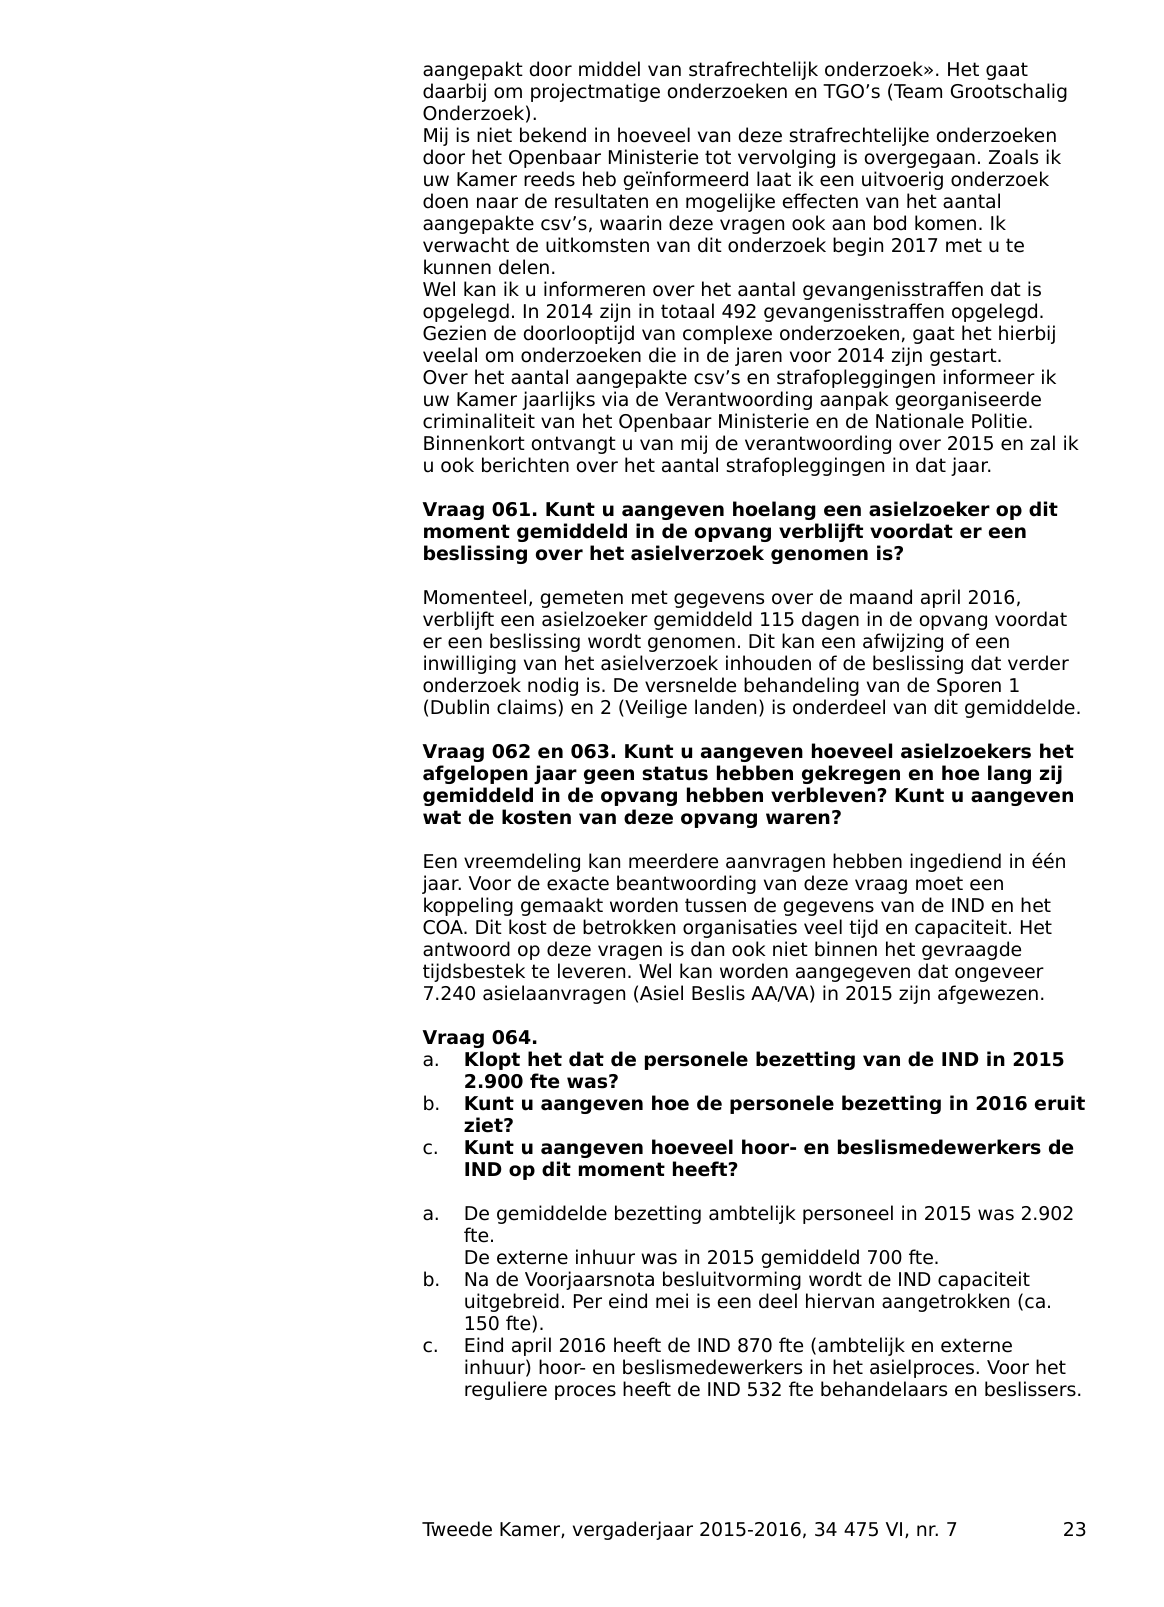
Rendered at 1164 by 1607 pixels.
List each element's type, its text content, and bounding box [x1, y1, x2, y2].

text c. Kunt u aangeven hoeveel hoor- en beslismedewerkers de IND op dit moment heeft? [422, 1137, 1087, 1181]
text Over het aantal aangepakte csv’s en strafopleggingen informeer ik uw Kamer jaarlijks via de Verantwoording aanpak georganiseerde criminaliteit van het Openbaar Ministerie en de Nationale Politie. Binnenkort ontvangt u van mij de verantwoording over 2015 en zal ik u ook berichten over het aantal strafopleggingen in dat jaar. [422, 367, 1087, 477]
text c. Eind april 2016 heeft de IND 870 fte (ambtelijk en externe inhuur) hoor- en beslismedewerkers in het asielproces. Voor het reguliere proces heeft de IND 532 fte behandelaars en beslissers. [422, 1335, 1087, 1401]
text Een vreemdeling kan meerdere aanvragen hebben ingediend in één jaar. Voor de exacte beantwoording van deze vraag moet een koppeling gemaakt worden tussen de gegevens van de IND en het COA. Dit kost de betrokken organisaties veel tijd en capaciteit. Het antwoord op deze vragen is dan ook niet binnen het gevraagde tijdsbestek te leveren. Wel kan worden aangegeven dat ongeveer 7.240 asielaanvragen (Asiel Beslis AA/VA) in 2015 zijn afgewezen. [422, 851, 1087, 1005]
text Wel kan ik u informeren over het aantal gevangenisstraffen dat is opgelegd. In 2014 zijn in totaal 492 gevangenisstraffen opgelegd. Gezien de doorlooptijd van complexe onderzoeken, gaat het hierbij veelal om onderzoeken die in de jaren voor 2014 zijn gestart. [422, 279, 1087, 367]
text b. Kunt u aangeven hoe de personele bezetting in 2016 eruit ziet? [422, 1093, 1087, 1137]
text Momenteel, gemeten met gegevens over de maand april 2016, verblijft een asielzoeker gemiddeld 115 dagen in de opvang voordat er een beslissing wordt genomen. Dit kan een afwijzing of een inwilliging van het asielverzoek inhouden of de beslissing dat verder onderzoek nodig is. De versnelde behandeling van de Sporen 1 (Dublin claims) en 2 (Veilige landen) is onderdeel van dit gemiddelde. [422, 587, 1087, 719]
text a. De gemiddelde bezetting ambtelijk personeel in 2015 was 2.902 fte. [422, 1203, 1087, 1247]
text Vraag 061. Kunt u aangeven hoelang een asielzoeker op dit moment gemiddeld in de opvang verblijft voordat er een beslissing over het asielverzoek genomen is? [422, 499, 1087, 565]
text Vraag 062 en 063. Kunt u aangeven hoeveel asielzoekers het afgelopen jaar geen status hebben gekregen en hoe lang zij gemiddeld in de opvang hebben verbleven? Kunt u aangeven wat de kosten van deze opvang waren? [422, 741, 1087, 829]
text aangepakt door middel van strafrechtelijk onderzoek». Het gaat daarbij om projectmatige onderzoeken en TGO’s (Team Grootschalig Onderzoek). [422, 59, 1087, 125]
text a. Klopt het dat de personele bezetting van de IND in 2015 2.900 fte was? [422, 1049, 1087, 1093]
text b. Na de Voorjaarsnota besluitvorming wordt de IND capaciteit uitgebreid. Per eind mei is een deel hiervan aangetrokken (ca. 150 fte). [422, 1269, 1087, 1335]
text Vraag 064. [422, 1027, 1087, 1049]
text De externe inhuur was in 2015 gemiddeld 700 fte. [464, 1247, 1087, 1269]
text Mij is niet bekend in hoeveel van deze strafrechtelijke onderzoeken door het Openbaar Ministerie tot vervolging is overgegaan. Zoals ik uw Kamer reeds heb geïnformeerd laat ik een uitvoerig onderzoek doen naar de resultaten en mogelijke effecten van het aantal aangepakte csv’s, waarin deze vragen ook aan bod komen. Ik verwacht de uitkomsten van dit onderzoek begin 2017 met u te kunnen delen. [422, 125, 1087, 279]
